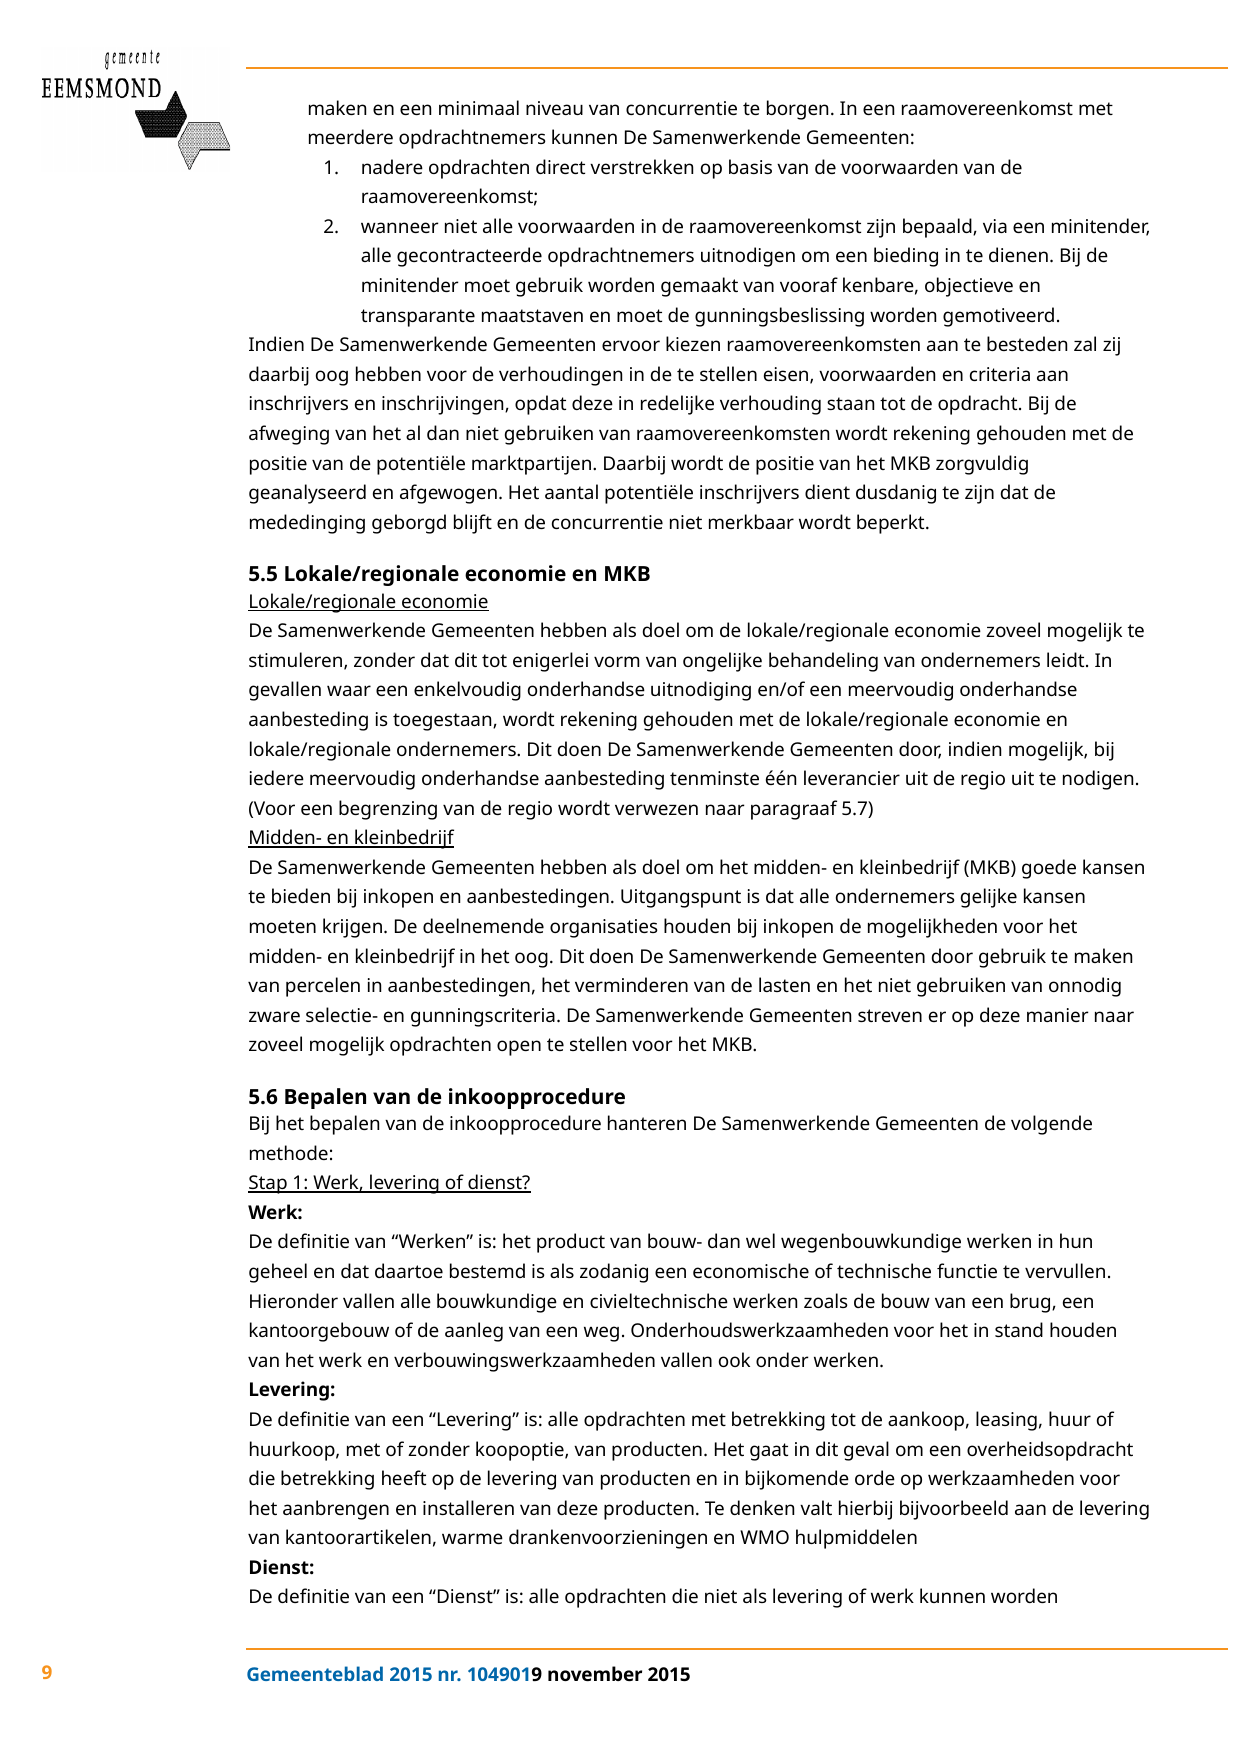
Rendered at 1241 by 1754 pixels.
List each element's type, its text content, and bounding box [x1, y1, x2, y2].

text De definitie van een “Levering” is: alle opdrachten met betrekking tot de aankoop, leasing, huur of huurkoop, met of zonder koopoptie, van producten. Het gaat in dit geval om een overheidsopdracht die betrekking heeft op de levering van producten en in bijkomende orde op werkzaamheden voor het aanbrengen en installeren van deze producten. Te denken valt hierbij bijvoorbeeld aan de levering van kantoorartikelen, warme drankenvoorzieningen en WMO hulpmiddelen [248, 1406, 1152, 1550]
text Dienst: [248, 1554, 1152, 1580]
text Levering: [248, 1377, 1152, 1402]
text 5.6 Bepalen van de inkoopprocedure [248, 1082, 1152, 1110]
text Bij het bepalen van de inkoopprocedure hanteren De Samenwerkende Gemeenten de volgende methode: [248, 1110, 1152, 1166]
text 5.5 Lokale/regionale economie en MKB [248, 559, 1152, 588]
list wanneer niet alle voorwaarden in de raamovereenkomst zijn bepaald, via een minitender, alle gecontracteerde opdrachtnemers uitnodigen om een bieding in te dienen. Bij de minitender moet gebruik worden gemaakt van vooraf kenbare, objectieve en transparante maatstaven en moet de gunningsbeslissing worden gemotiveerd. [323, 213, 1152, 328]
text Lokale/regionale economie [248, 588, 1152, 613]
list nadere opdrachten direct verstrekken op basis van de voorwaarden van de raamovereenkomst; [323, 154, 1152, 209]
text Indien De Samenwerkende Gemeenten ervoor kiezen raamovereenkomsten aan te besteden zal zij daarbij oog hebben voor de verhoudingen in de te stellen eisen, voorwaarden en criteria aan inschrijvers en inschrijvingen, opdat deze in redelijke verhouding staan tot de opdracht. Bij de afweging van het al dan niet gebruiken van raamovereenkomsten wordt rekening gehouden met de positie van de potentiële marktpartijen. Daarbij wordt de positie van het MKB zorgvuldig geanalyseerd en afgewogen. Het aantal potentiële inschrijvers dient dusdanig te zijn dat de mededinging geborgd blijft en de concurrentie niet merkbaar wordt beperkt. [248, 331, 1152, 535]
list maken en een minimaal niveau van concurrentie te borgen. In een raamovereenkomst met meerdere opdrachtnemers kunnen De Samenwerkende Gemeenten: [248, 95, 1152, 150]
text De definitie van “Werken” is: het product van bouw- dan wel wegenbouwkundige werken in hun geheel en dat daartoe bestemd is als zodanig een economische of technische functie te vervullen. Hieronder vallen alle bouwkundige en civieltechnische werken zoals de bouw van een brug, een kantoorgebouw of de aanleg van een weg. Onderhoudswerkzaamheden voor het in stand houden van het werk en verbouwingswerkzaamheden vallen ook onder werken. [248, 1229, 1152, 1373]
text Werk: [248, 1199, 1152, 1225]
text De definitie van een “Dienst” is: alle opdrachten die niet als levering of werk kunnen worden [248, 1584, 1152, 1609]
text De Samenwerkende Gemeenten hebben als doel om het midden- en kleinbedrijf (MKB) goede kansen te bieden bij inkopen en aanbestedingen. Uitgangspunt is dat alle ondernemers gelijke kansen moeten krijgen. De deelnemende organisaties houden bij inkopen de mogelijkheden voor het midden- en kleinbedrijf in het oog. Dit doen De Samenwerkende Gemeenten door gebruik te maken van percelen in aanbestedingen, het verminderen van de lasten en het niet gebruiken van onnodig zware selectie- en gunningscriteria. De Samenwerkende Gemeenten streven er op deze manier naar zoveel mogelijk opdrachten open te stellen voor het MKB. [248, 854, 1152, 1057]
text Stap 1: Werk, levering of dienst? [248, 1169, 1152, 1195]
text Midden- en kleinbedrijf [248, 824, 1152, 850]
text De Samenwerkende Gemeenten hebben als doel om de lokale/regionale economie zoveel mogelijk te stimuleren, zonder dat dit tot enigerlei vorm van ongelijke behandeling van ondernemers leidt. In gevallen waar een enkelvoudig onderhandse uitnodiging en/of een meervoudig onderhandse aanbesteding is toegestaan, wordt rekening gehouden met de lokale/regionale economie en lokale/regionale ondernemers. Dit doen De Samenwerkende Gemeenten door, indien mogelijk, bij iedere meervoudig onderhandse aanbesteding tenminste één leverancier uit de regio uit te nodigen. (Voor een begrenzing van de regio wordt verwezen naar paragraaf 5.7) [248, 617, 1152, 821]
picture [41, 47, 231, 172]
